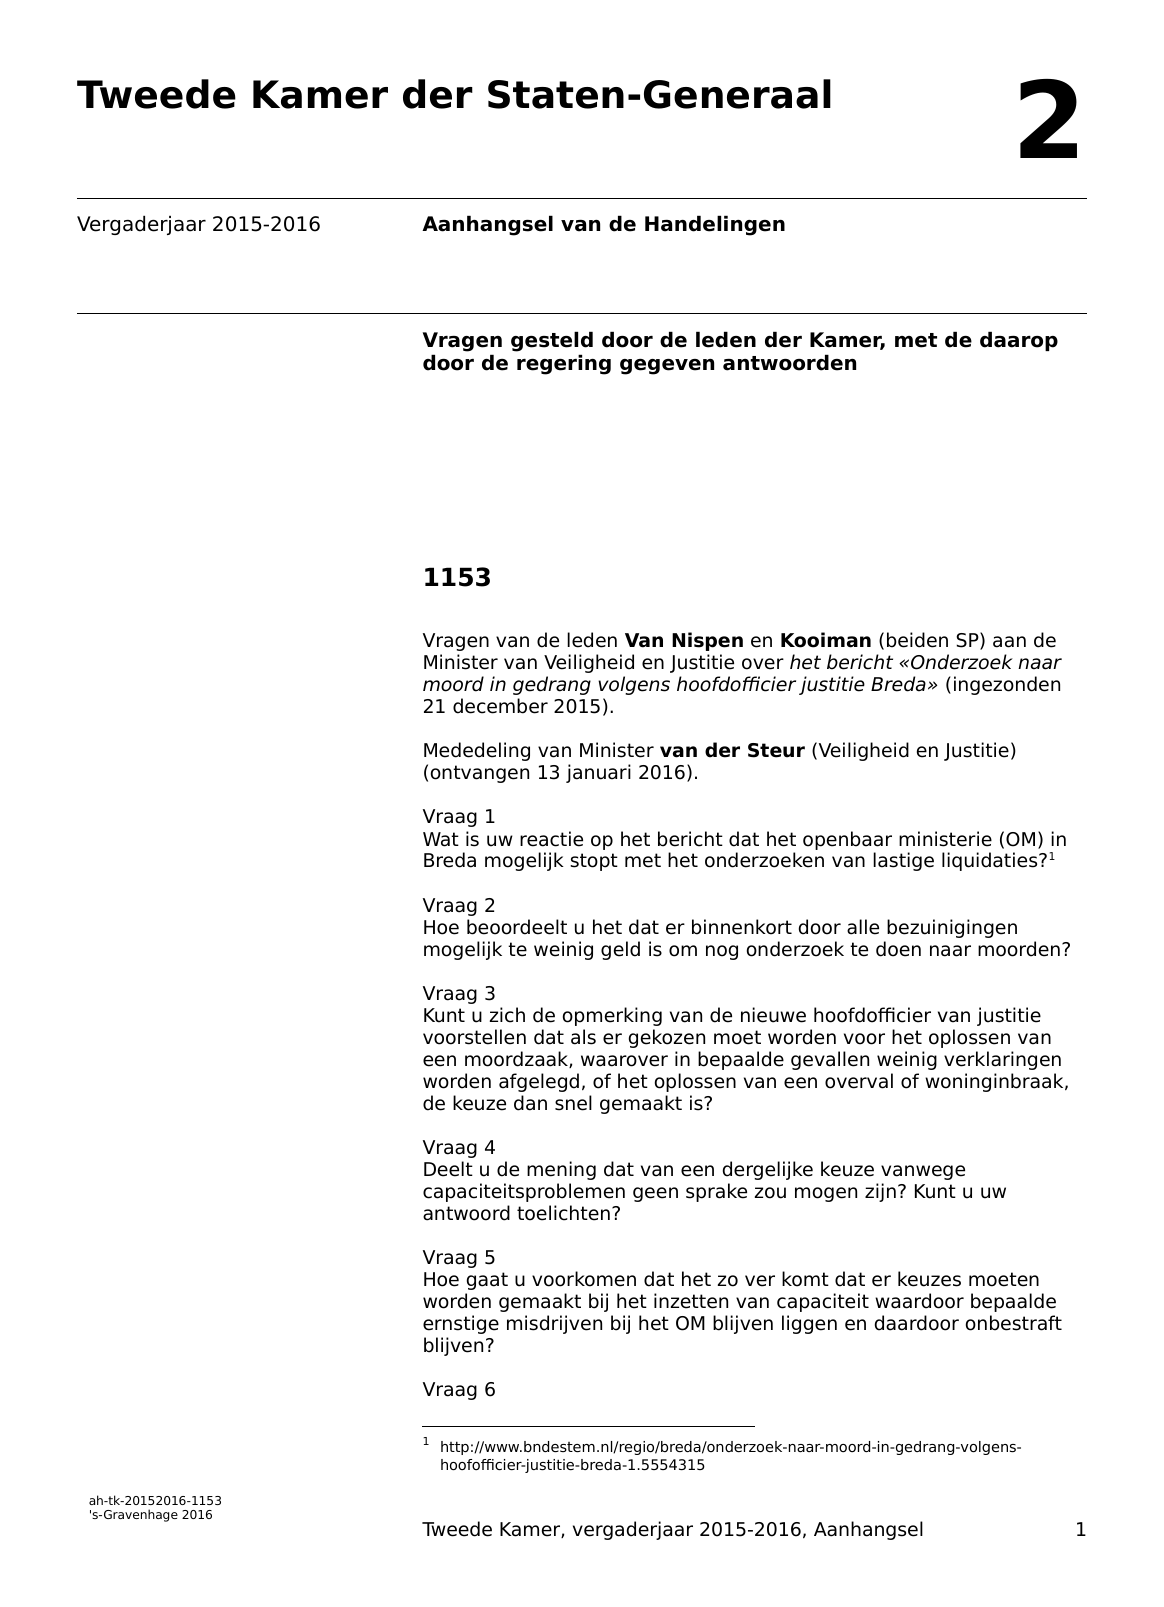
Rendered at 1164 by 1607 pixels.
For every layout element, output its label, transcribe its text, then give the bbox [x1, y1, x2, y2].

text Deelt u de mening dat van een dergelijke keuze vanwege capaciteitsproblemen geen sprake zou mogen zijn? Kunt u uw antwoord toelichten? [422, 1159, 1087, 1225]
table_cell Aanhangsel van de Handelingen [422, 199, 1087, 313]
text Vraag 4 [422, 1137, 1087, 1159]
text http://www.bndestem.nl/regio/breda/onderzoek-naar-moord-in-gedrang-volgens-hoofofficier-justitie-breda-1.5554315 [422, 1435, 1087, 1474]
text ah-tk-20152016-1153 [88, 1494, 323, 1508]
text Wat is uw reactie op het bericht dat het openbaar ministerie (OM) in Breda mogelijk stopt met het onderzoeken van lastige liquidaties? [422, 828, 1087, 872]
text Vraag 1 [422, 806, 1087, 828]
text Hoe beoordeelt u het dat er binnenkort door alle bezuinigingen mogelijk te weinig geld is om nog onderzoek te doen naar moorden? [422, 917, 1087, 961]
text 1153 [422, 563, 1087, 592]
text 's-Gravenhage 2016 [88, 1508, 323, 1522]
text Kunt u zich de opmerking van de nieuwe hoofdofficier van justitie voorstellen dat als er gekozen moet worden voor het oplossen van een moordzaak, waarover in bepaalde gevallen weinig verklaringen worden afgelegd, of het oplossen van een overval of woninginbraak, de keuze dan snel gemaakt is? [422, 1005, 1087, 1114]
table_cell Vragen gesteld door de leden der Kamer, met de daarop door de regering gegeven antwoorden [422, 314, 1087, 375]
text Vraag 6 [422, 1379, 1087, 1401]
text Hoe gaat u voorkomen dat het zo ver komt dat er keuzes moeten worden gemaakt bij het inzetten van capaciteit waardoor bepaalde ernstige misdrijven bij het OM blijven liggen en daardoor onbestraft blijven? [422, 1269, 1087, 1357]
table_header 2 [886, 59, 1087, 198]
text Mededeling van Minister van der Steur (Veiligheid en Justitie) (ontvangen 13 januari 2016). [422, 740, 1087, 784]
table_cell Vergaderjaar 2015-2016 [77, 199, 422, 313]
text Vraag 2 [422, 894, 1087, 917]
text Vragen van de leden Van Nispen en Kooiman (beiden SP) aan de Minister van Veiligheid en Justitie over het bericht «Onderzoek naar moord in gedrang volgens hoofdofficier justitie Breda» (ingezonden 21 december 2015). [422, 630, 1087, 718]
table_cell [77, 314, 422, 375]
text Vraag 3 [422, 983, 1087, 1005]
table_header Tweede Kamer der Staten-Generaal [77, 59, 886, 198]
text Vraag 5 [422, 1247, 1087, 1269]
